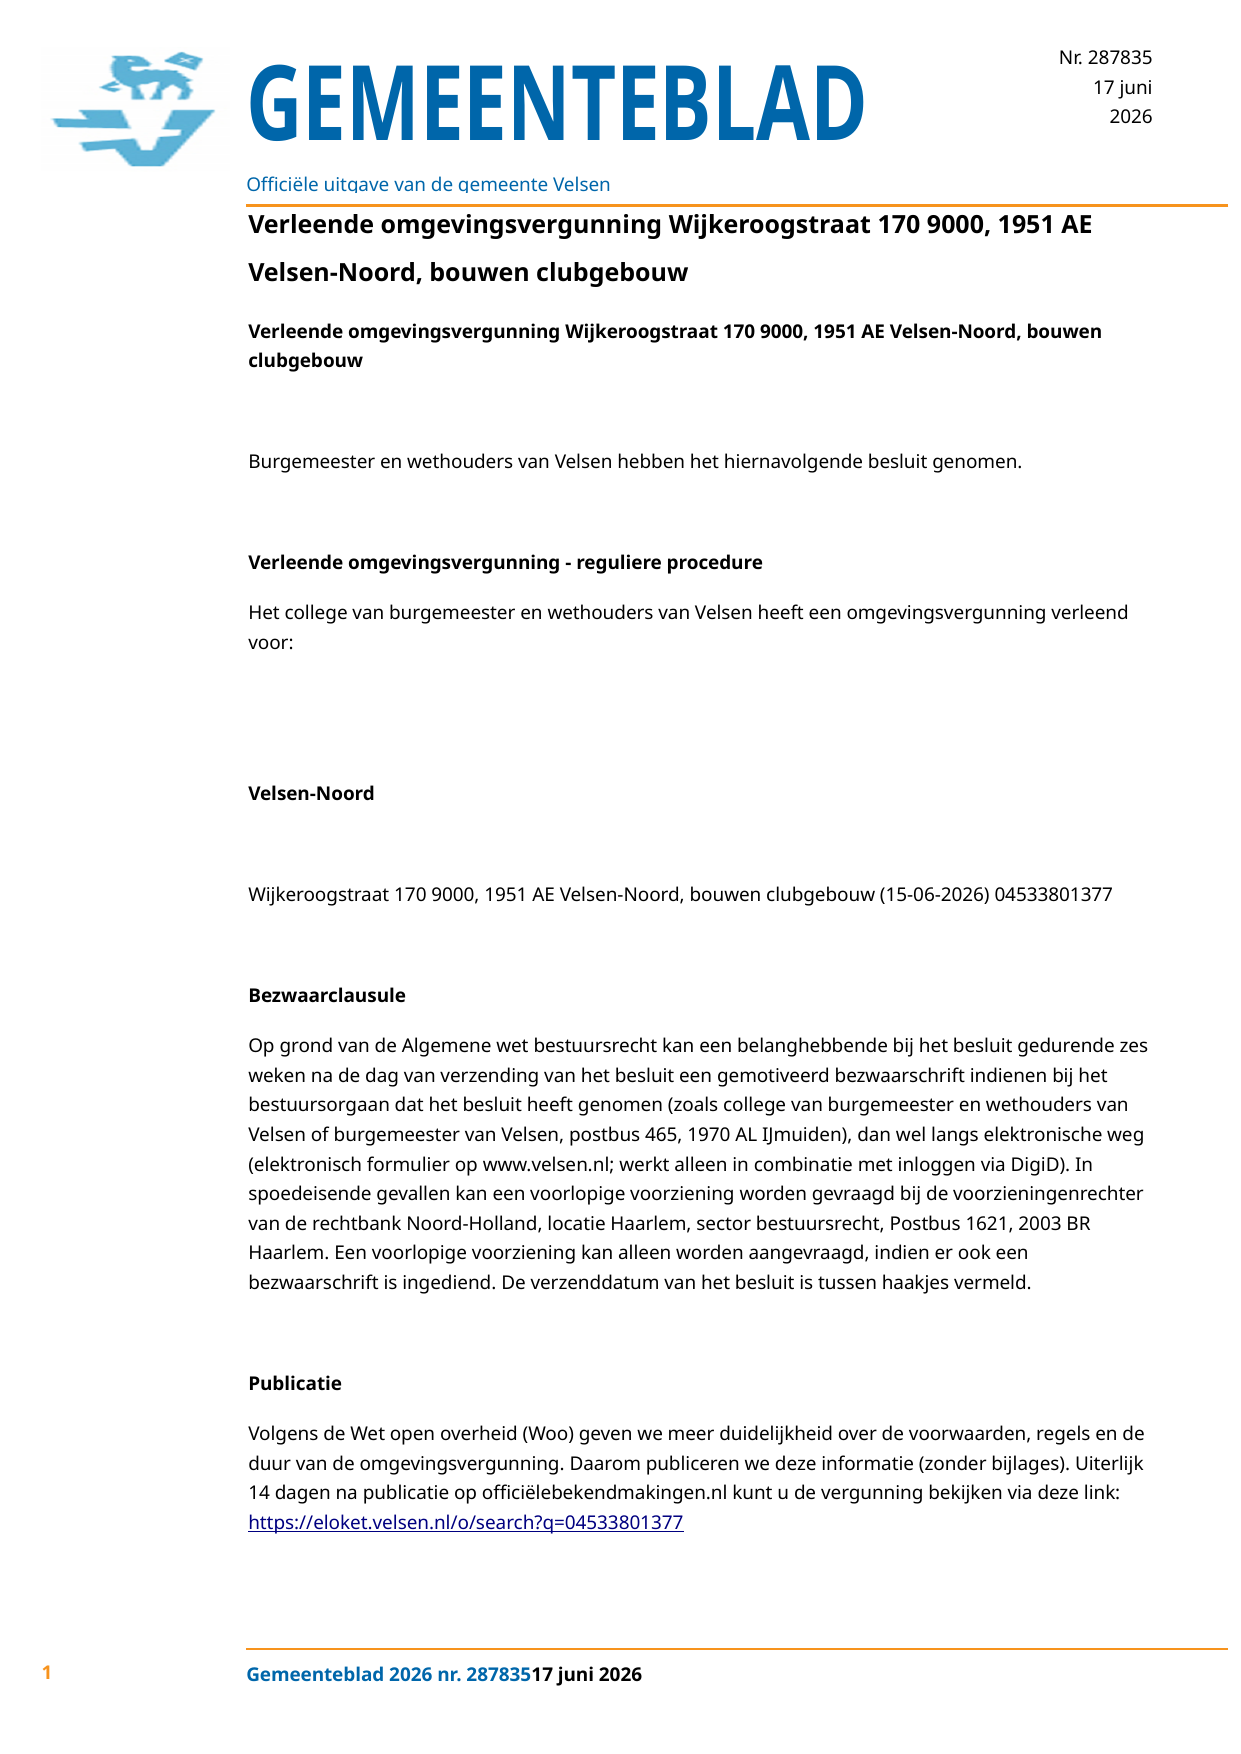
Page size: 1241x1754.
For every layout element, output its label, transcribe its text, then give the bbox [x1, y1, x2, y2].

text Velsen-Noord [248, 780, 1152, 806]
text Het college van burgemeester en wethouders van Velsen heeft een omgevingsvergunning verleend voor: [248, 599, 1152, 655]
text Bezwaarclausule [248, 982, 1152, 1008]
text Publicatie [248, 1370, 1152, 1396]
text Verleende omgevingsvergunning Wijkeroogstraat 170 9000, 1951 AE Velsen-Noord, bouwen clubgebouw [248, 207, 1152, 288]
text Volgens de Wet open overheid (Woo) geven we meer duidelijkheid over de voorwaarden, regels en de duur van de omgevingsvergunning. Daarom publiceren we deze informatie (zonder bijlages). Uiterlijk 14 dagen na publicatie op officiëlebekendmakingen.nl kunt u de vergunning bekijken via deze link: https://eloket.velsen.nl/o/search?q=04533801377 [248, 1420, 1152, 1535]
text Burgemeester en wethouders van Velsen hebben het hiernavolgende besluit genomen. [248, 448, 1152, 474]
picture [41, 47, 231, 172]
text Verleende omgevingsvergunning Wijkeroogstraat 170 9000, 1951 AE Velsen-Noord, bouwen clubgebouw [248, 318, 1152, 373]
text Op grond van de Algemene wet bestuursrecht kan een belanghebbende bij het besluit gedurende zes weken na de dag van verzending van het besluit een gemotiveerd bezwaarschrift indienen bij het bestuursorgaan dat het besluit heeft genomen (zoals college van burgemeester en wethouders van Velsen of burgemeester van Velsen, postbus 465, 1970 AL IJmuiden), dan wel langs elektronische weg (elektronisch formulier op www.velsen.nl; werkt alleen in combinatie met inloggen via DigiD). In spoedeisende gevallen kan een voorlopige voorziening worden gevraagd bij de voorzieningenrechter van de rechtbank Noord-Holland, locatie Haarlem, sector bestuursrecht, Postbus 1621, 2003 BR Haarlem. Een voorlopige voorziening kan alleen worden aangevraagd, indien er ook een bezwaarschrift is ingediend. De verzenddatum van het besluit is tussen haakjes vermeld. [248, 1032, 1152, 1295]
text Wijkeroogstraat 170 9000, 1951 AE Velsen-Noord, bouwen clubgebouw (15-06-2026) 04533801377 [248, 881, 1152, 907]
text Verleende omgevingsvergunning - reguliere procedure [248, 549, 1152, 575]
